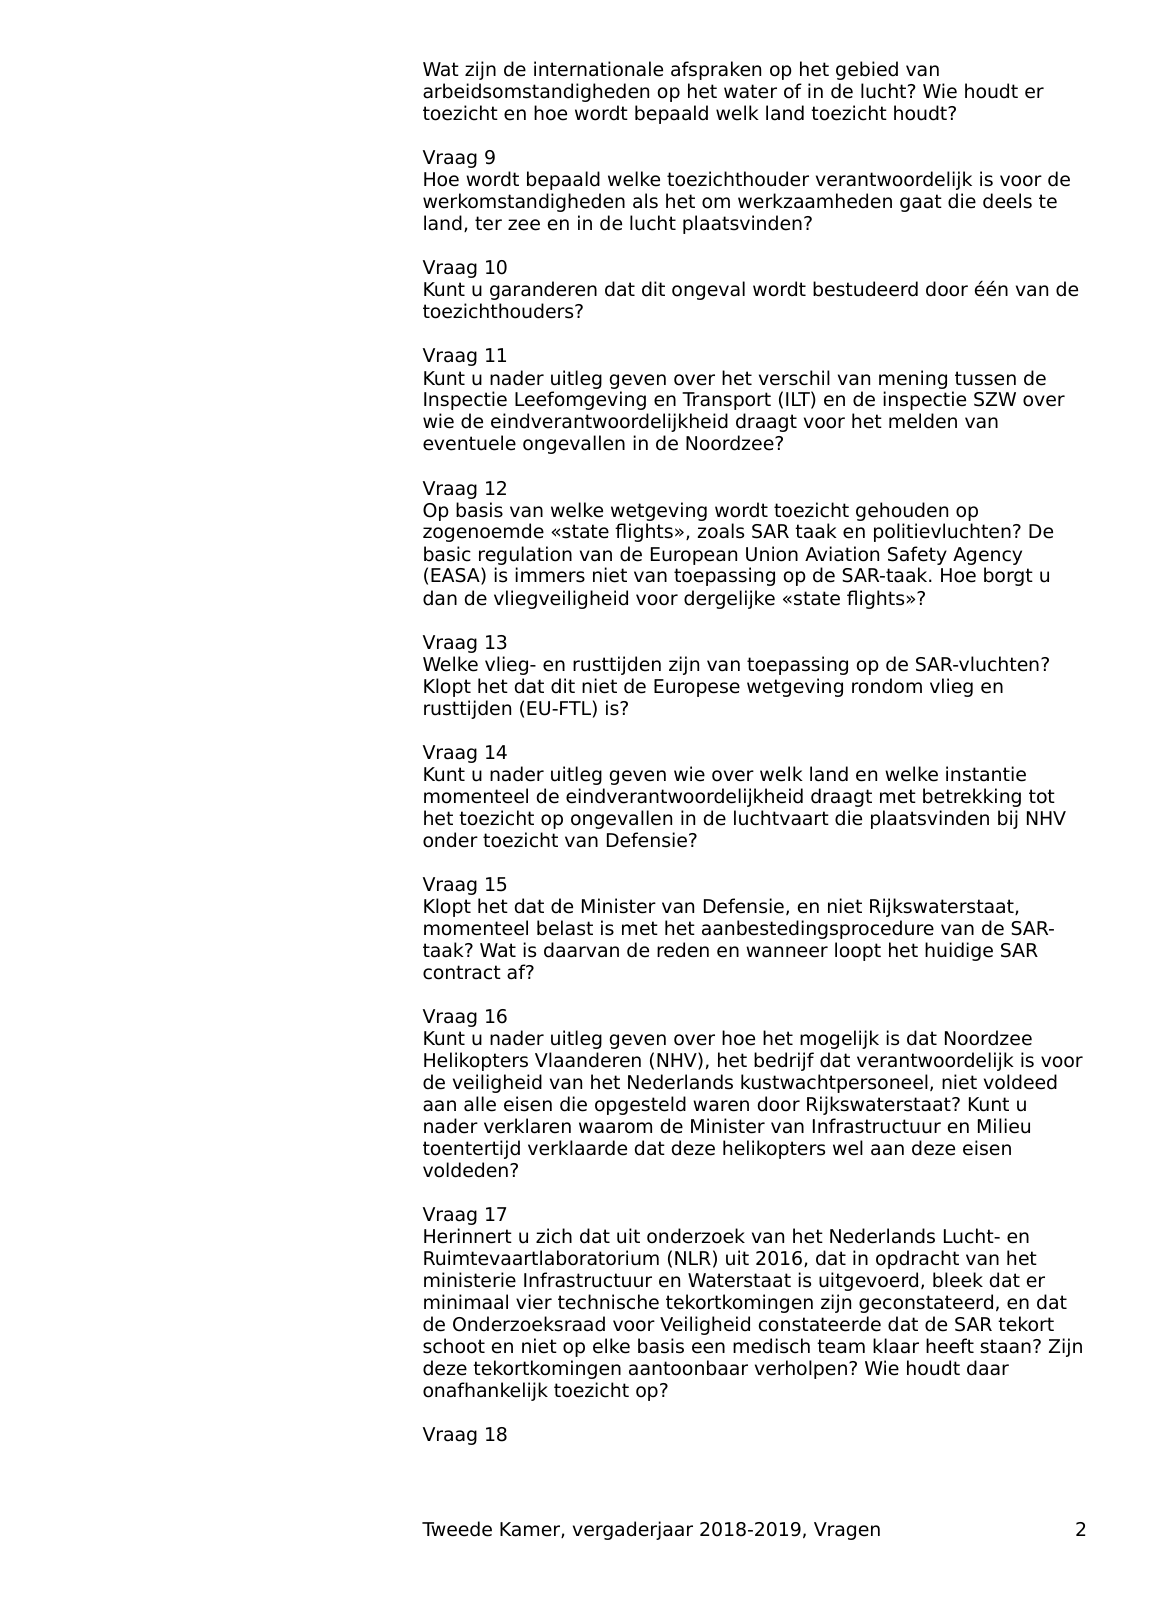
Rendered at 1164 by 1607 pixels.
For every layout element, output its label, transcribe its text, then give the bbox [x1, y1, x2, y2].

text Herinnert u zich dat uit onderzoek van het Nederlands Lucht- en Ruimtevaartlaboratorium (NLR) uit 2016, dat in opdracht van het ministerie Infrastructuur en Waterstaat is uitgevoerd, bleek dat er minimaal vier technische tekortkomingen zijn geconstateerd, en dat de Onderzoeksraad voor Veiligheid constateerde dat de SAR tekort schoot en niet op elke basis een medisch team klaar heeft staan? Zijn deze tekortkomingen aantoonbaar verholpen? Wie houdt daar onafhankelijk toezicht op? [422, 1226, 1087, 1402]
text Vraag 12 [422, 477, 1087, 499]
text Kunt u nader uitleg geven over hoe het mogelijk is dat Noordzee Helikopters Vlaanderen (NHV), het bedrijf dat verantwoordelijk is voor de veiligheid van het Nederlands kustwachtpersoneel, niet voldeed aan alle eisen die opgesteld waren door Rijkswaterstaat? Kunt u nader verklaren waarom de Minister van Infrastructuur en Milieu toentertijd verklaarde dat deze helikopters wel aan deze eisen voldeden? [422, 1028, 1087, 1182]
text Vraag 11 [422, 345, 1087, 367]
text Vraag 15 [422, 874, 1087, 896]
text Kunt u nader uitleg geven wie over welk land en welke instantie momenteel de eindverantwoordelijkheid draagt met betrekking tot het toezicht op ongevallen in de luchtvaart die plaatsvinden bij NHV onder toezicht van Defensie? [422, 764, 1087, 852]
text Vraag 10 [422, 257, 1087, 279]
text Vraag 18 [422, 1424, 1087, 1446]
text Vraag 17 [422, 1204, 1087, 1226]
text Klopt het dat de Minister van Defensie, en niet Rijkswaterstaat, momenteel belast is met het aanbestedingsprocedure van de SAR-taak? Wat is daarvan de reden en wanneer loopt het huidige SAR contract af? [422, 896, 1087, 984]
text Kunt u nader uitleg geven over het verschil van mening tussen de Inspectie Leefomgeving en Transport (ILT) en de inspectie SZW over wie de eindverantwoordelijkheid draagt voor het melden van eventuele ongevallen in de Noordzee? [422, 367, 1087, 455]
text Hoe wordt bepaald welke toezichthouder verantwoordelijk is voor de werkomstandigheden als het om werkzaamheden gaat die deels te land, ter zee en in de lucht plaatsvinden? [422, 169, 1087, 235]
text Vraag 9 [422, 147, 1087, 169]
text Vraag 16 [422, 1006, 1087, 1028]
text Vraag 14 [422, 742, 1087, 764]
text Wat zijn de internationale afspraken op het gebied van arbeidsomstandigheden op het water of in de lucht? Wie houdt er toezicht en hoe wordt bepaald welk land toezicht houdt? [422, 59, 1087, 125]
text Vraag 13 [422, 632, 1087, 653]
text Welke vlieg- en rusttijden zijn van toepassing op de SAR-vluchten? Klopt het dat dit niet de Europese wetgeving rondom vlieg en rusttijden (EU-FTL) is? [422, 653, 1087, 719]
text Kunt u garanderen dat dit ongeval wordt bestudeerd door één van de toezichthouders? [422, 279, 1087, 323]
text Op basis van welke wetgeving wordt toezicht gehouden op zogenoemde «state flights», zoals SAR taak en politievluchten? De basic regulation van de European Union Aviation Safety Agency (EASA) is immers niet van toepassing op de SAR-taak. Hoe borgt u dan de vliegveiligheid voor dergelijke «state flights»? [422, 499, 1087, 609]
